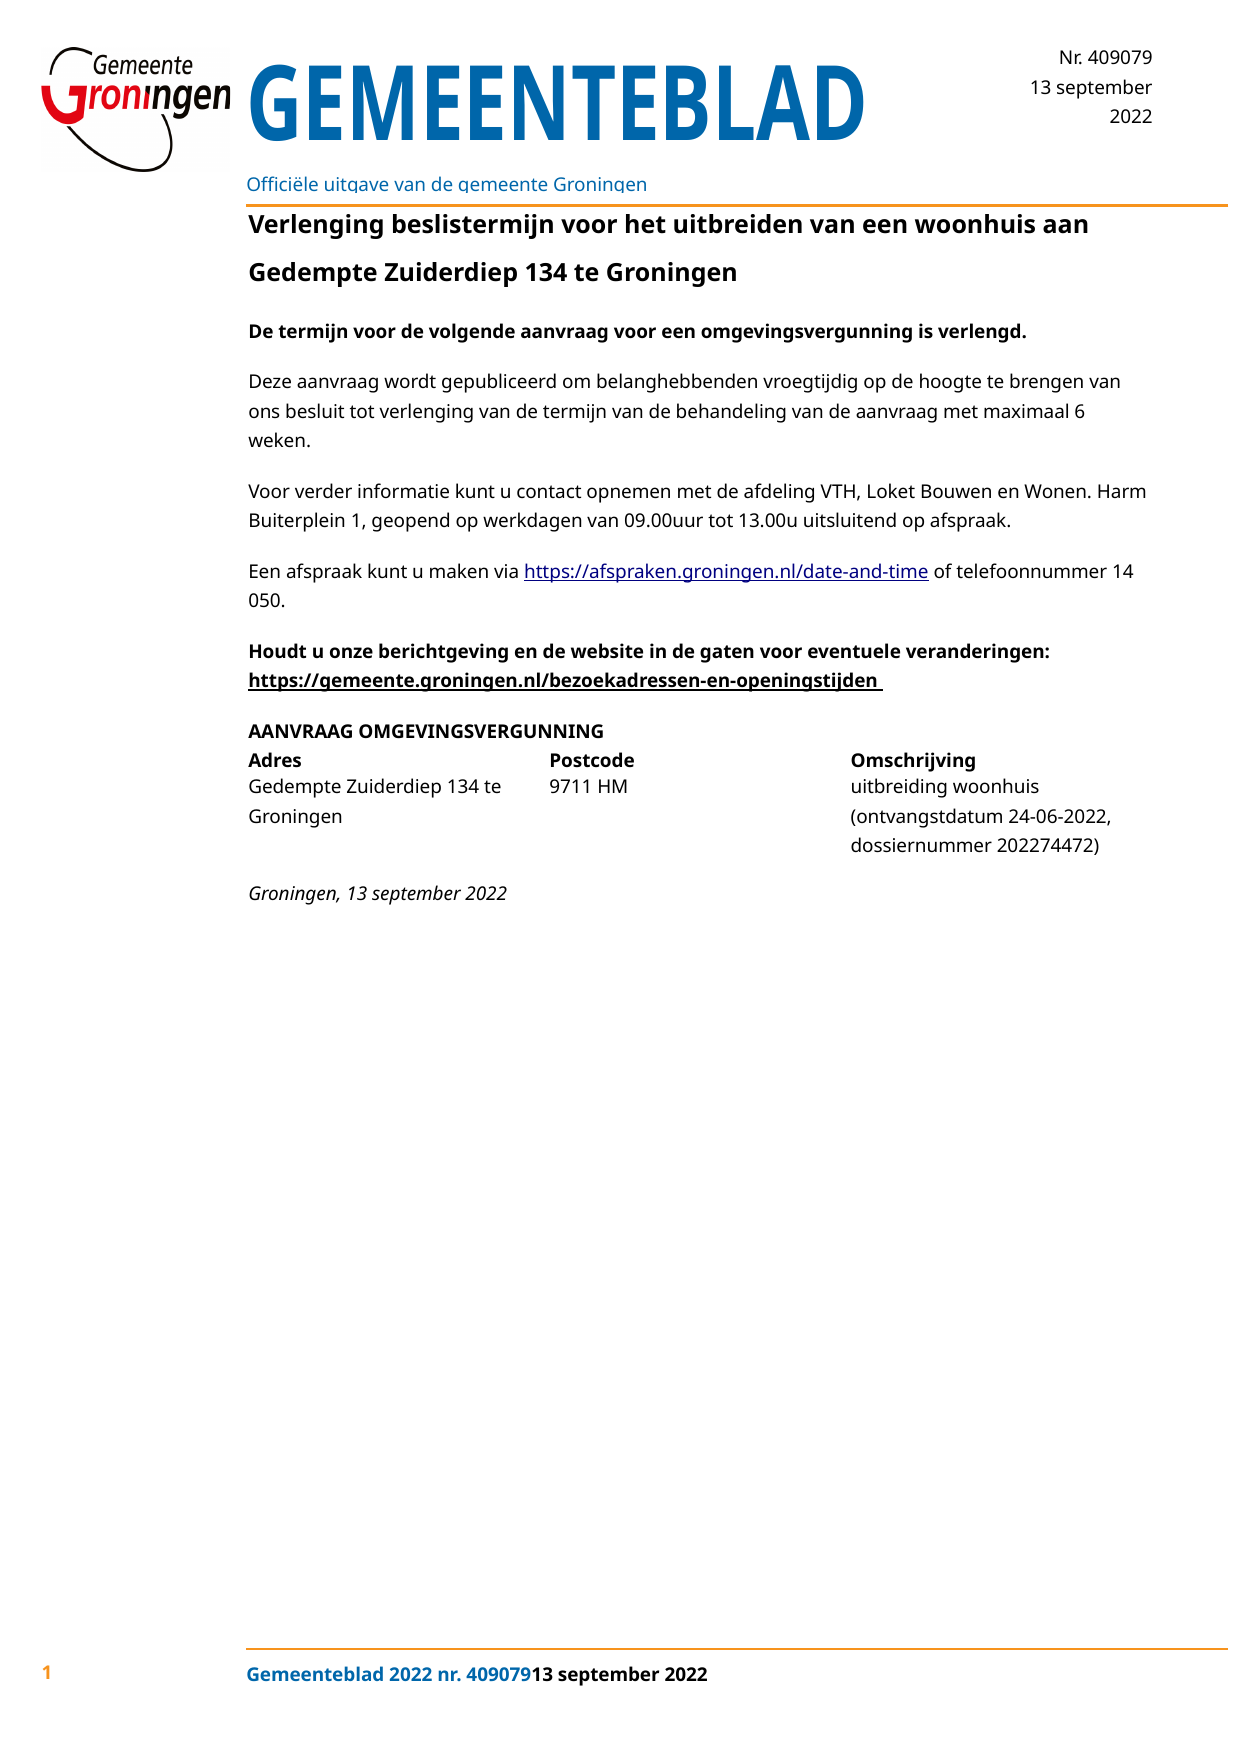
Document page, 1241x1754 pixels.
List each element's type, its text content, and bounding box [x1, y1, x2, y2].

table_header Adres [248, 748, 549, 773]
text Houdt u onze berichtgeving en de website in de gaten voor eventuele veranderingen: https://gemeente.groningen.nl/bezoekadressen-en-openingstijden [248, 638, 1152, 693]
table_header Omschrijving [850, 748, 1152, 773]
table_cell 9711 HM [549, 773, 850, 858]
text AANVRAAG OMGEVINGSVERGUNNING [248, 718, 1152, 744]
text Deze aanvraag wordt gepubliceerd om belanghebbenden vroegtijdig op de hoogte te brengen van ons besluit tot verlenging van de termijn van de behandeling van de aanvraag met maximaal 6 weken. [248, 368, 1152, 453]
text Een afspraak kunt u maken via https://afspraken.groningen.nl/date-and-time of telefoonnummer 14 050. [248, 558, 1152, 613]
text Verlenging beslistermijn voor het uitbreiden van een woonhuis aan Gedempte Zuiderdiep 134 te Groningen [248, 207, 1152, 288]
text Groningen, 13 september 2022 [248, 880, 1152, 905]
table_cell uitbreiding woonhuis (ontvangstdatum 24-06-2022, dossiernummer 202274472) [850, 773, 1152, 858]
text Voor verder informatie kunt u contact opnemen met de afdeling VTH, Loket Bouwen en Wonen. Harm Buiterplein 1, geopend op werkdagen van 09.00uur tot 13.00u uitsluitend op afspraak. [248, 478, 1152, 533]
picture [41, 47, 231, 172]
table_header Postcode [549, 748, 850, 773]
text De termijn voor de volgende aanvraag voor een omgevingsvergunning is verlengd. [248, 318, 1152, 344]
table_cell Gedempte Zuiderdiep 134 te Groningen [248, 773, 549, 858]
